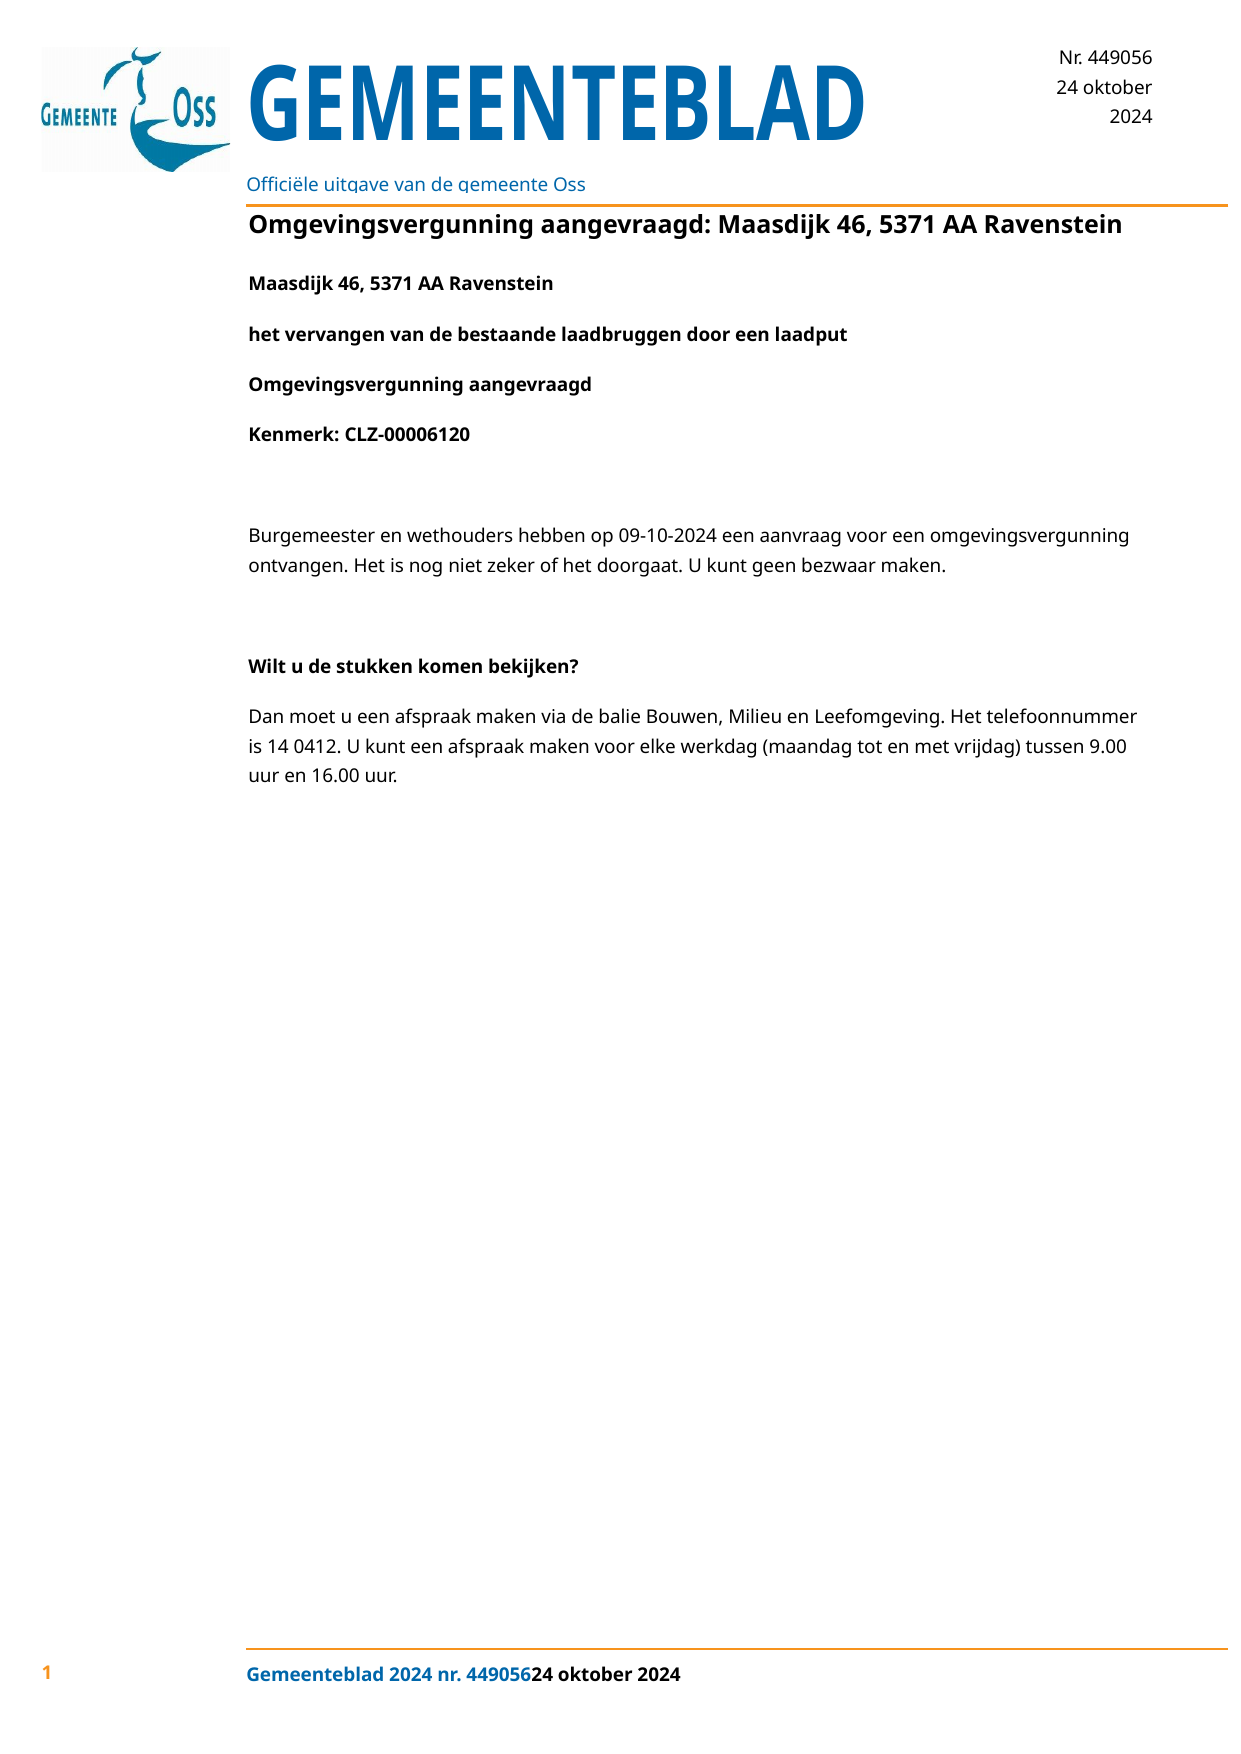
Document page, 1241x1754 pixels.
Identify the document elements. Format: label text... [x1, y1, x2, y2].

text Omgevingsvergunning aangevraagd [248, 371, 1152, 397]
text Burgemeester en wethouders hebben op 09-10-2024 een aanvraag voor een omgevingsvergunning ontvangen. Het is nog niet zeker of het doorgaat. U kunt geen bezwaar maken. [248, 522, 1152, 578]
text Kenmerk: CLZ-00006120 [248, 422, 1152, 447]
text Dan moet u een afspraak maken via de balie Bouwen, Milieu en Leefomgeving. Het telefoonnummer is 14 0412. U kunt een afspraak maken voor elke werkdag (maandag tot en met vrijdag) tussen 9.00 uur en 16.00 uur. [248, 703, 1152, 788]
text Omgevingsvergunning aangevraagd: Maasdijk 46, 5371 AA Ravenstein [248, 207, 1152, 241]
text het vervangen van de bestaande laadbruggen door een laadput [248, 321, 1152, 346]
picture [41, 47, 231, 172]
text Wilt u de stukken komen bekijken? [248, 653, 1152, 678]
text Maasdijk 46, 5371 AA Ravenstein [248, 270, 1152, 296]
